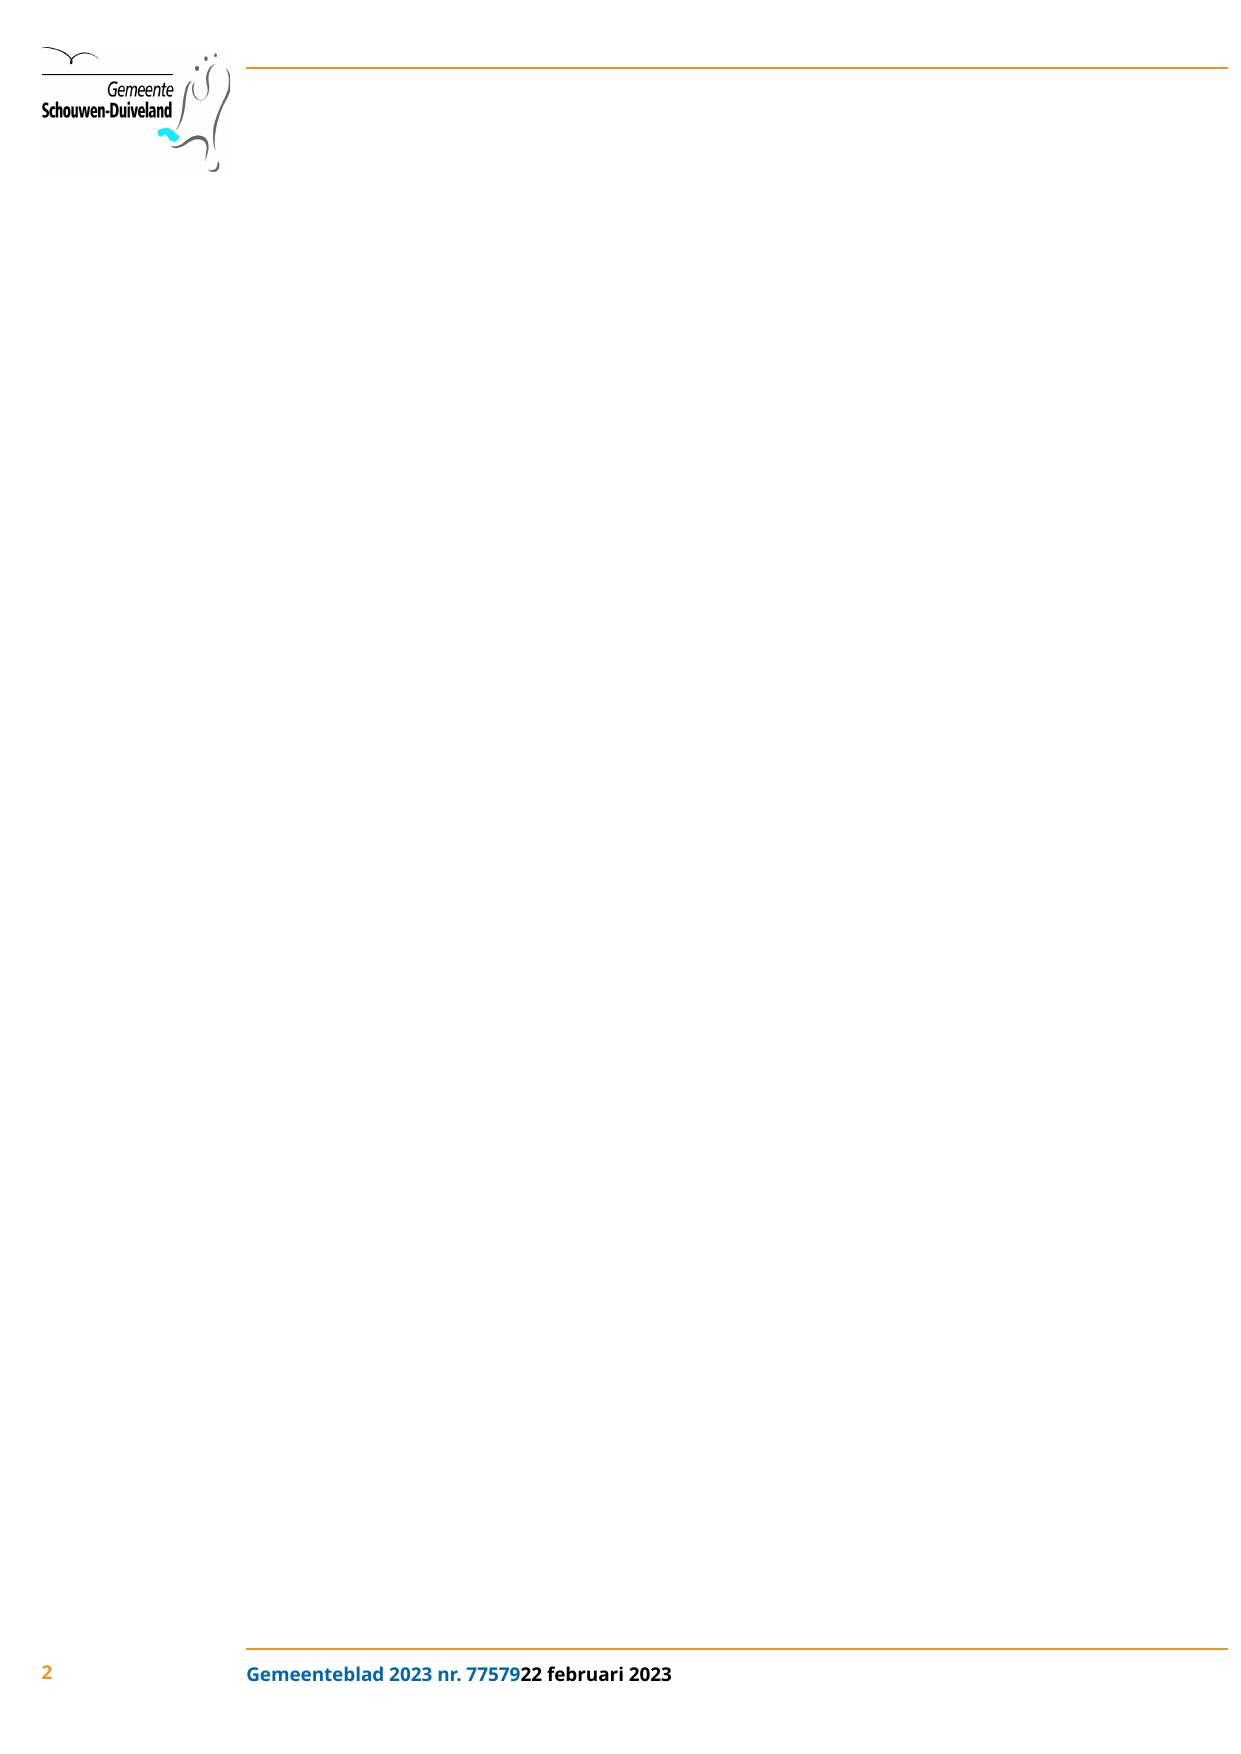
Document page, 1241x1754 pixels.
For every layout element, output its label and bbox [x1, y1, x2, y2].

picture [41, 47, 231, 172]
